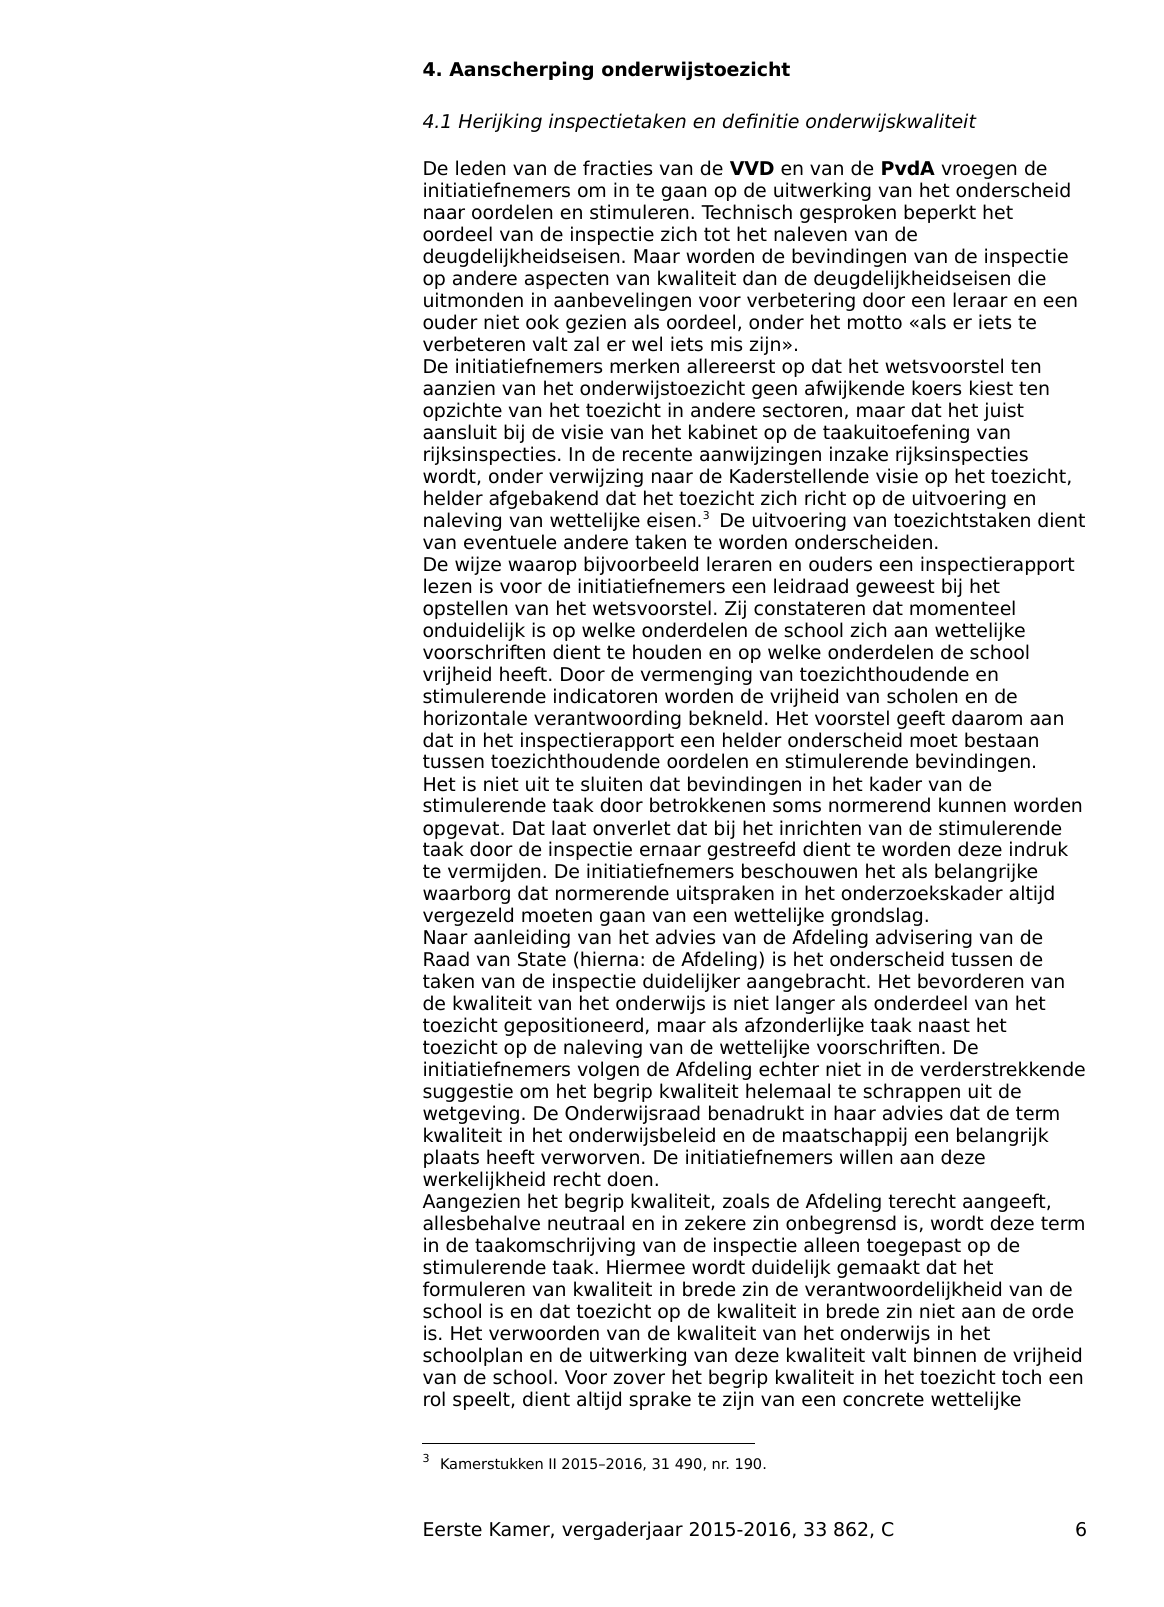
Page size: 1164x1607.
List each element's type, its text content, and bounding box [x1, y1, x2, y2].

subtitle 4.1 Herijking inspectietaken en definitie onderwijskwaliteit [422, 111, 1087, 133]
text De leden van de fracties van de VVD en van de PvdA vroegen de initiatiefnemers om in te gaan op de uitwerking van het onderscheid naar oordelen en stimuleren. Technisch gesproken beperkt het oordeel van de inspectie zich tot het naleven van de deugdelijkheidseisen. Maar worden de bevindingen van de inspectie op andere aspecten van kwaliteit dan de deugdelijkheidseisen die uitmonden in aanbevelingen voor verbetering door een leraar en een ouder niet ook gezien als oordeel, onder het motto «als er iets te verbeteren valt zal er wel iets mis zijn». [422, 158, 1087, 356]
text Aangezien het begrip kwaliteit, zoals de Afdeling terecht aangeeft, allesbehalve neutraal en in zekere zin onbegrensd is, wordt deze term in de taakomschrijving van de inspectie alleen toegepast op de stimulerende taak. Hiermee wordt duidelijk gemaakt dat het formuleren van kwaliteit in brede zin de verantwoordelijkheid van de school is en dat toezicht op de kwaliteit in brede zin niet aan de orde is. Het verwoorden van de kwaliteit van het onderwijs in het schoolplan en de uitwerking van deze kwaliteit valt binnen de vrijheid van de school. Voor zover het begrip kwaliteit in het toezicht toch een rol speelt, dient altijd sprake te zijn van een concrete wettelijke [422, 1191, 1087, 1411]
text De initiatiefnemers merken allereerst op dat het wetsvoorstel ten aanzien van het onderwijstoezicht geen afwijkende koers kiest ten opzichte van het toezicht in andere sectoren, maar dat het juist aansluit bij de visie van het kabinet op de taakuitoefening van rijksinspecties. In de recente aanwijzingen inzake rijksinspecties wordt, onder verwijzing naar de Kaderstellende visie op het toezicht, helder afgebakend dat het toezicht zich richt op de uitvoering en naleving van wettelijke eisen. De uitvoering van toezichtstaken dient van eventuele andere taken te worden onderscheiden. [422, 356, 1087, 554]
text Kamerstukken II 2015–2016, 31 490, nr. 190. [422, 1452, 1087, 1474]
text De wijze waarop bijvoorbeeld leraren en ouders een inspectierapport lezen is voor de initiatiefnemers een leidraad geweest bij het opstellen van het wetsvoorstel. Zij constateren dat momenteel onduidelijk is op welke onderdelen de school zich aan wettelijke voorschriften dient te houden en op welke onderdelen de school vrijheid heeft. Door de vermenging van toezichthoudende en stimulerende indicatoren worden de vrijheid van scholen en de horizontale verantwoording bekneld. Het voorstel geeft daarom aan dat in het inspectierapport een helder onderscheid moet bestaan tussen toezichthoudende oordelen en stimulerende bevindingen. [422, 554, 1087, 773]
text Het is niet uit te sluiten dat bevindingen in het kader van de stimulerende taak door betrokkenen soms normerend kunnen worden opgevat. Dat laat onverlet dat bij het inrichten van de stimulerende taak door de inspectie ernaar gestreefd dient te worden deze indruk te vermijden. De initiatiefnemers beschouwen het als belangrijke waarborg dat normerende uitspraken in het onderzoekskader altijd vergezeld moeten gaan van een wettelijke grondslag. [422, 773, 1087, 927]
subtitle 4. Aanscherping onderwijstoezicht [422, 59, 1087, 81]
text Naar aanleiding van het advies van de Afdeling advisering van de Raad van State (hierna: de Afdeling) is het onderscheid tussen de taken van de inspectie duidelijker aangebracht. Het bevorderen van de kwaliteit van het onderwijs is niet langer als onderdeel van het toezicht gepositioneerd, maar als afzonderlijke taak naast het toezicht op de naleving van de wettelijke voorschriften. De initiatiefnemers volgen de Afdeling echter niet in de verderstrekkende suggestie om het begrip kwaliteit helemaal te schrappen uit de wetgeving. De Onderwijsraad benadrukt in haar advies dat de term kwaliteit in het onderwijsbeleid en de maatschappij een belangrijk plaats heeft verworven. De initiatiefnemers willen aan deze werkelijkheid recht doen. [422, 927, 1087, 1191]
